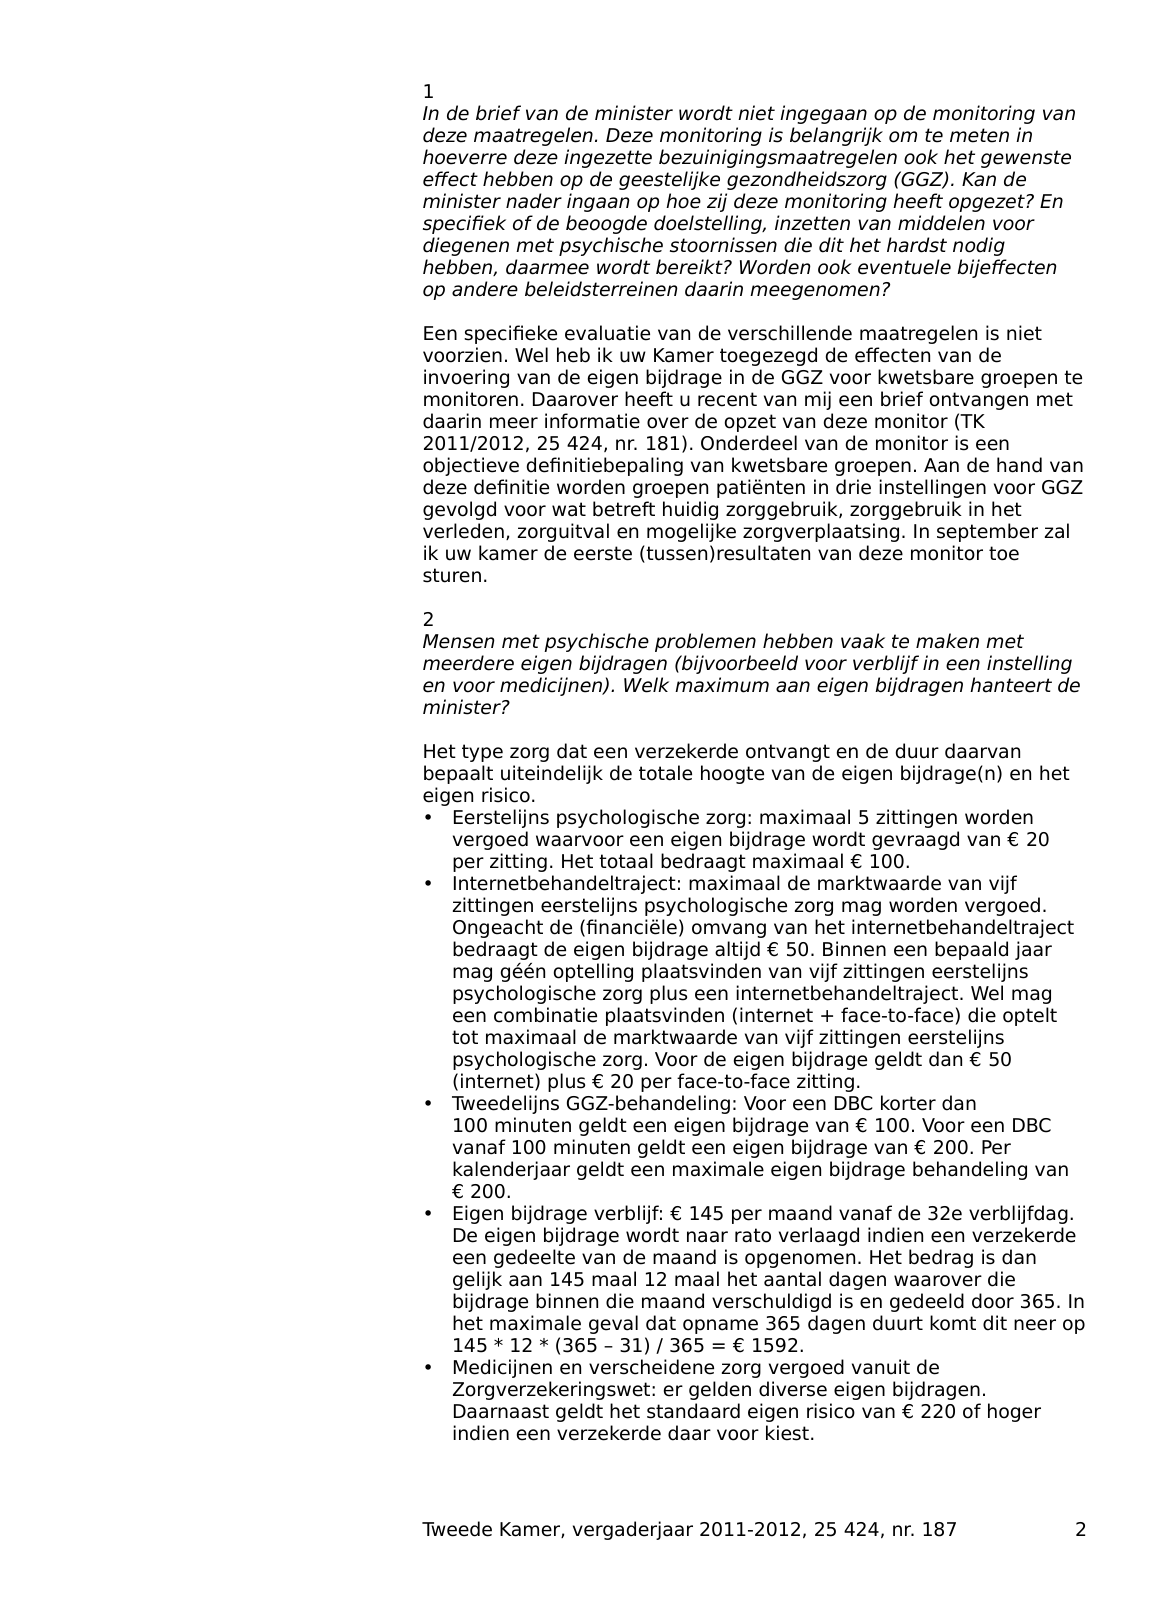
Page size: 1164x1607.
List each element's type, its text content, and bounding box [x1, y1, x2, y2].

text • Eigen bijdrage verblijf: € 145 per maand vanaf de 32e verblijfdag. De eigen bijdrage wordt naar rato verlaagd indien een verzekerde een gedeelte van de maand is opgenomen. Het bedrag is dan gelijk aan 145 maal 12 maal het aantal dagen waarover die bijdrage binnen die maand verschuldigd is en gedeeld door 365. In het maximale geval dat opname 365 dagen duurt komt dit neer op 145 * 12 * (365 – 31) / 365 = € 1592. [422, 1203, 1087, 1357]
text In de brief van de minister wordt niet ingegaan op de monitoring van deze maatregelen. Deze monitoring is belangrijk om te meten in hoeverre deze ingezette bezuinigingsmaatregelen ook het gewenste effect hebben op de geestelijke gezondheidszorg (GGZ). Kan de minister nader ingaan op hoe zij deze monitoring heeft opgezet? En specifiek of de beoogde doelstelling, inzetten van middelen voor diegenen met psychische stoornissen die dit het hardst nodig hebben, daarmee wordt bereikt? Worden ook eventuele bijeffecten op andere beleidsterreinen daarin meegenomen? [422, 103, 1087, 301]
text Mensen met psychische problemen hebben vaak te maken met meerdere eigen bijdragen (bijvoorbeeld voor verblijf in een instelling en voor medicijnen). Welk maximum aan eigen bijdragen hanteert de minister? [422, 631, 1087, 719]
text • Medicijnen en verscheidene zorg vergoed vanuit de Zorgverzekeringswet: er gelden diverse eigen bijdragen. Daarnaast geldt het standaard eigen risico van € 220 of hoger indien een verzekerde daar voor kiest. [422, 1357, 1087, 1444]
text Een specifieke evaluatie van de verschillende maatregelen is niet voorzien. Wel heb ik uw Kamer toegezegd de effecten van de invoering van de eigen bijdrage in de GGZ voor kwetsbare groepen te monitoren. Daarover heeft u recent van mij een brief ontvangen met daarin meer informatie over de opzet van deze monitor (TK 2011/2012, 25 424, nr. 181). Onderdeel van de monitor is een objectieve definitiebepaling van kwetsbare groepen. Aan de hand van deze definitie worden groepen patiënten in drie instellingen voor GGZ gevolgd voor wat betreft huidig zorggebruik, zorggebruik in het verleden, zorguitval en mogelijke zorgverplaatsing. In september zal ik uw kamer de eerste (tussen)resultaten van deze monitor toe sturen. [422, 323, 1087, 587]
text 2 [422, 609, 1087, 631]
text 1 [422, 81, 1087, 103]
text • Tweedelijns GGZ-behandeling: Voor een DBC korter dan 100 minuten geldt een eigen bijdrage van € 100. Voor een DBC vanaf 100 minuten geldt een eigen bijdrage van € 200. Per kalenderjaar geldt een maximale eigen bijdrage behandeling van € 200. [422, 1093, 1087, 1203]
text • Internetbehandeltraject: maximaal de marktwaarde van vijf zittingen eerstelijns psychologische zorg mag worden vergoed. Ongeacht de (financiële) omvang van het internetbehandeltraject bedraagt de eigen bijdrage altijd € 50. Binnen een bepaald jaar mag géén optelling plaatsvinden van vijf zittingen eerstelijns psychologische zorg plus een internetbehandeltraject. Wel mag een combinatie plaatsvinden (internet + face-to-face) die optelt tot maximaal de marktwaarde van vijf zittingen eerstelijns psychologische zorg. Voor de eigen bijdrage geldt dan € 50 (internet) plus € 20 per face-to-face zitting. [422, 873, 1087, 1093]
text • Eerstelijns psychologische zorg: maximaal 5 zittingen worden vergoed waarvoor een eigen bijdrage wordt gevraagd van € 20 per zitting. Het totaal bedraagt maximaal € 100. [422, 807, 1087, 873]
text Het type zorg dat een verzekerde ontvangt en de duur daarvan bepaalt uiteindelijk de totale hoogte van de eigen bijdrage(n) en het eigen risico. [422, 741, 1087, 807]
